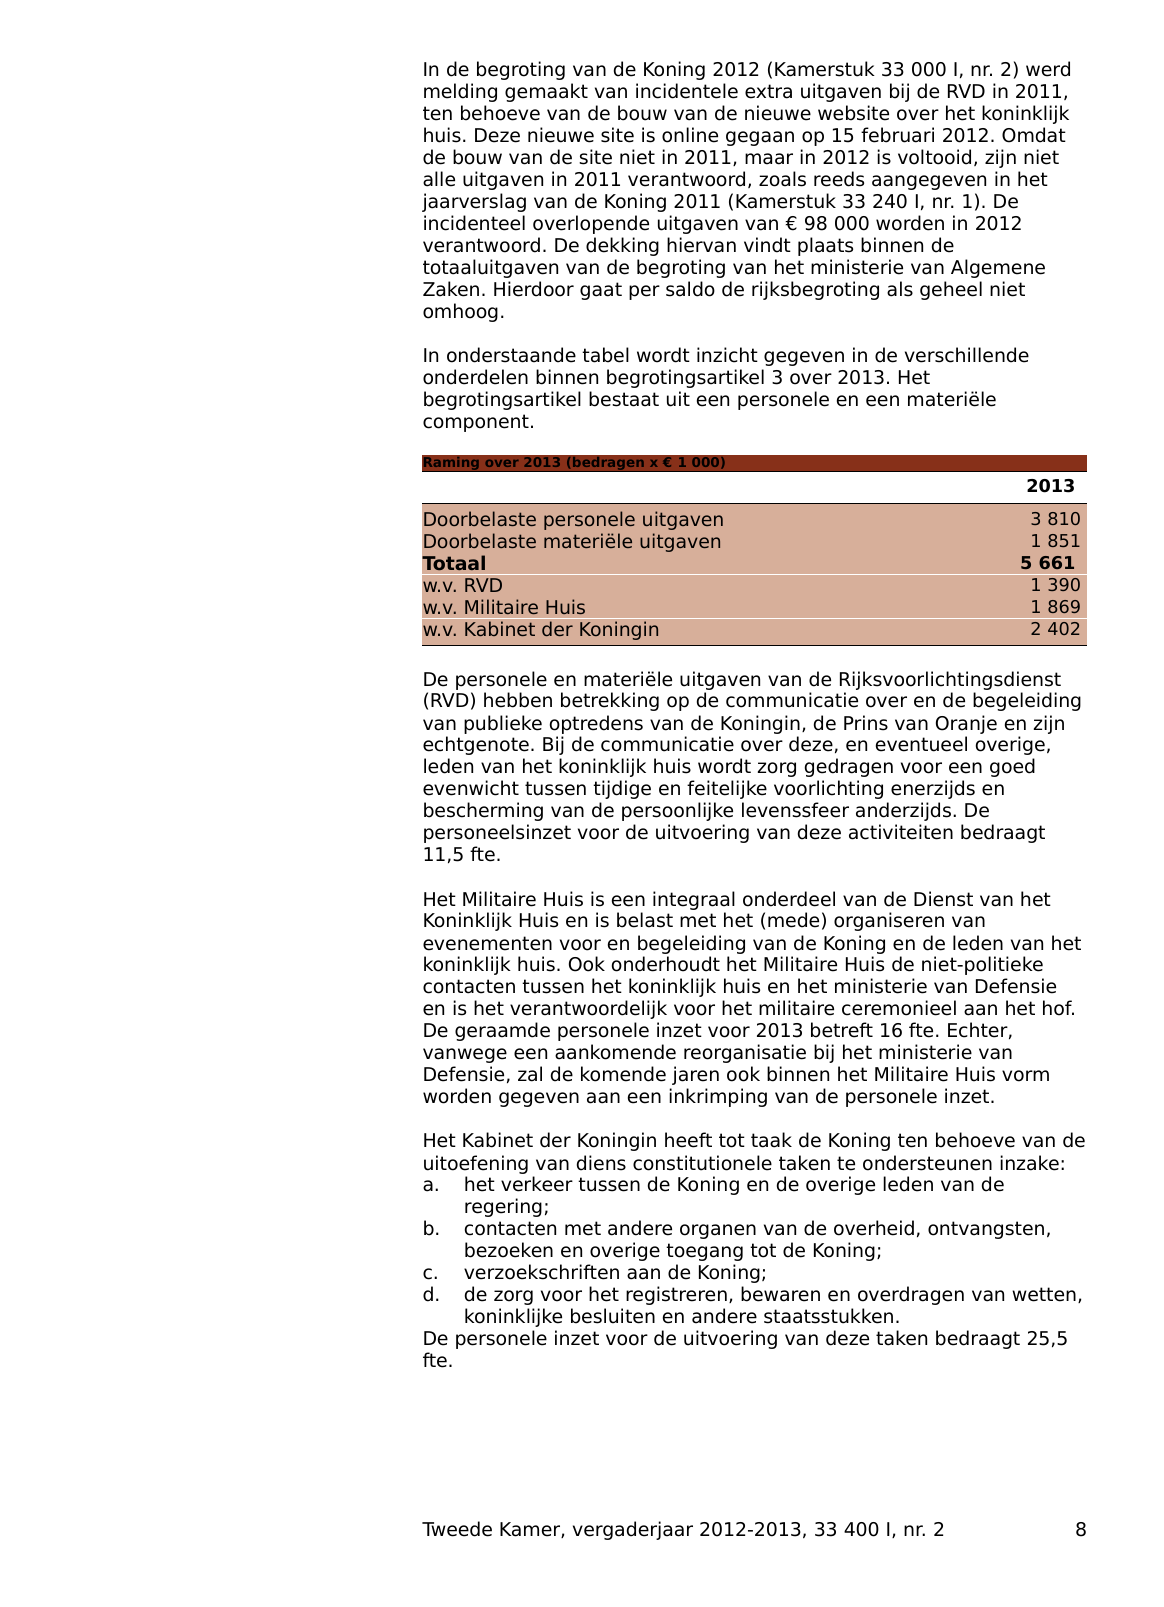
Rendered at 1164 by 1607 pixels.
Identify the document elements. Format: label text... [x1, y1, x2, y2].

table_cell 3 810 [988, 504, 1087, 531]
text a. het verkeer tussen de Koning en de overige leden van de regering; [422, 1174, 1087, 1218]
table_cell w.v. RVD [422, 575, 988, 597]
table_cell 1 390 [988, 575, 1087, 597]
text De personele inzet voor de uitvoering van deze taken bedraagt 25,5 fte. [422, 1328, 1087, 1372]
table_cell w.v. Militaire Huis [422, 597, 988, 618]
text De personele en materiële uitgaven van de Rijksvoorlichtingsdienst (RVD) hebben betrekking op de communicatie over en de begeleiding van publieke optredens van de Koningin, de Prins van Oranje en zijn echtgenote. Bij de communicatie over deze, en eventueel overige, leden van het koninklijk huis wordt zorg gedragen voor een goed evenwicht tussen tijdige en feitelijke voorlichting enerzijds en bescherming van de persoonlijke levenssfeer anderzijds. De personeelsinzet voor de uitvoering van deze activiteiten bedraagt 11,5 fte. [422, 668, 1087, 866]
text In onderstaande tabel wordt inzicht gegeven in de verschillende onderdelen binnen begrotingsartikel 3 over 2013. Het begrotingsartikel bestaat uit een personele en een materiële component. [422, 345, 1087, 433]
table_cell [422, 472, 988, 503]
table_cell w.v. Kabinet der Koningin [422, 619, 988, 645]
table_cell 2 402 [988, 619, 1087, 645]
table_cell 5 661 [988, 553, 1087, 574]
text Het Kabinet der Koningin heeft tot taak de Koning ten behoeve van de uitoefening van diens constitutionele taken te ondersteunen inzake: [422, 1130, 1087, 1174]
table_header Raming over 2013 (bedragen x € 1 000) [422, 455, 1087, 471]
text Het Militaire Huis is een integraal onderdeel van de Dienst van het Koninklijk Huis en is belast met het (mede) organiseren van evenementen voor en begeleiding van de Koning en de leden van het koninklijk huis. Ook onderhoudt het Militaire Huis de niet-politieke contacten tussen het koninklijk huis en het ministerie van Defensie en is het verantwoordelijk voor het militaire ceremonieel aan het hof. De geraamde personele inzet voor 2013 betreft 16 fte. Echter, vanwege een aankomende reorganisatie bij het ministerie van Defensie, zal de komende jaren ook binnen het Militaire Huis vorm worden gegeven aan een inkrimping van de personele inzet. [422, 888, 1087, 1108]
table_cell 1 851 [988, 531, 1087, 553]
text b. contacten met andere organen van de overheid, ontvangsten, bezoeken en overige toegang tot de Koning; [422, 1218, 1087, 1262]
text d. de zorg voor het registreren, bewaren en overdragen van wetten, koninklijke besluiten en andere staatsstukken. [422, 1284, 1087, 1328]
table_cell Doorbelaste materiële uitgaven [422, 531, 988, 553]
table_cell Totaal [422, 553, 988, 574]
table_cell 2013 [988, 472, 1087, 503]
text c. verzoekschriften aan de Koning; [422, 1262, 1087, 1284]
table_cell 1 869 [988, 597, 1087, 618]
text In de begroting van de Koning 2012 (Kamerstuk 33 000 I, nr. 2) werd melding gemaakt van incidentele extra uitgaven bij de RVD in 2011, ten behoeve van de bouw van de nieuwe website over het koninklijk huis. Deze nieuwe site is online gegaan op 15 februari 2012. Omdat de bouw van de site niet in 2011, maar in 2012 is voltooid, zijn niet alle uitgaven in 2011 verantwoord, zoals reeds aangegeven in het jaarverslag van de Koning 2011 (Kamerstuk 33 240 I, nr. 1). De incidenteel overlopende uitgaven van € 98 000 worden in 2012 verantwoord. De dekking hiervan vindt plaats binnen de totaaluitgaven van de begroting van het ministerie van Algemene Zaken. Hierdoor gaat per saldo de rijksbegroting als geheel niet omhoog. [422, 59, 1087, 323]
table_cell Doorbelaste personele uitgaven [422, 504, 988, 531]
